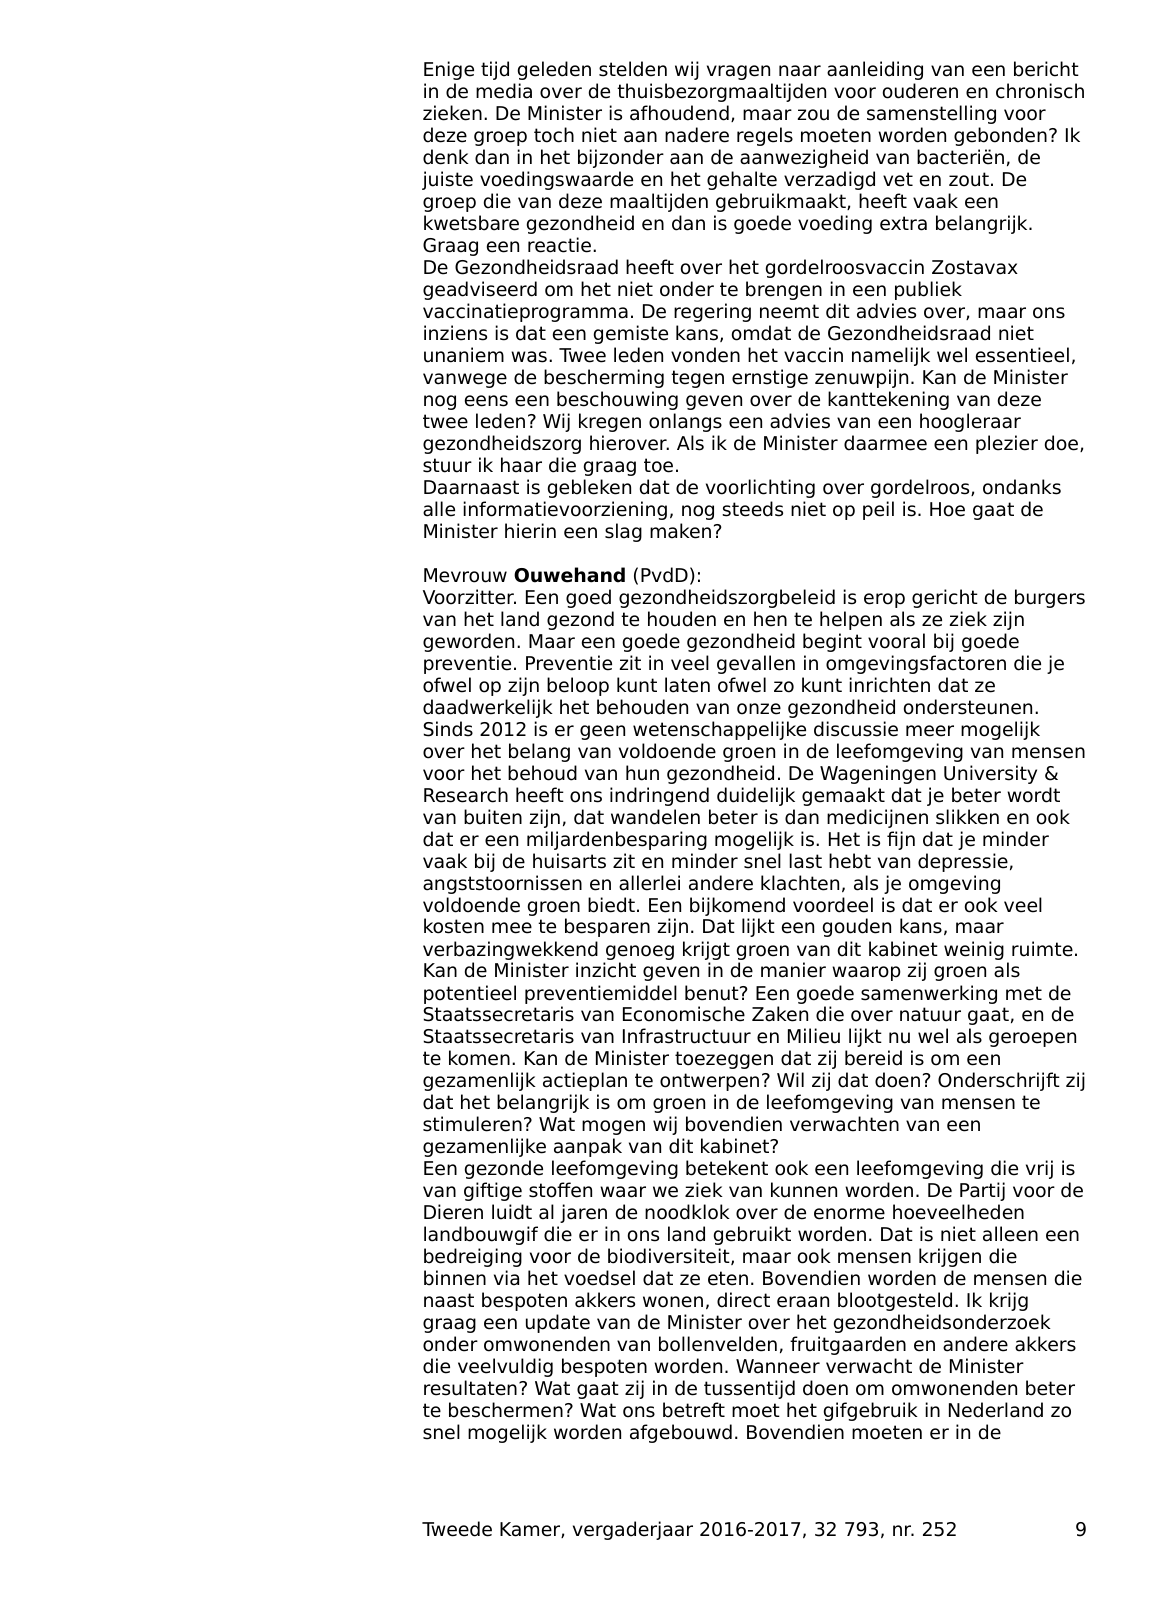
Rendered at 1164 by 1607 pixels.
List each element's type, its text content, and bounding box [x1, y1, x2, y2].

text Mevrouw Ouwehand (PvdD): [422, 565, 1087, 587]
text Voorzitter. Een goed gezondheidszorgbeleid is erop gericht de burgers van het land gezond te houden en hen te helpen als ze ziek zijn geworden. Maar een goede gezondheid begint vooral bij goede preventie. Preventie zit in veel gevallen in omgevingsfactoren die je ofwel op zijn beloop kunt laten ofwel zo kunt inrichten dat ze daadwerkelijk het behouden van onze gezondheid ondersteunen. [422, 587, 1087, 719]
text De Gezondheidsraad heeft over het gordelroosvaccin Zostavax geadviseerd om het niet onder te brengen in een publiek vaccinatieprogramma. De regering neemt dit advies over, maar ons inziens is dat een gemiste kans, omdat de Gezondheidsraad niet unaniem was. Twee leden vonden het vaccin namelijk wel essentieel, vanwege de bescherming tegen ernstige zenuwpijn. Kan de Minister nog eens een beschouwing geven over de kanttekening van deze twee leden? Wij kregen onlangs een advies van een hoogleraar gezondheidszorg hierover. Als ik de Minister daarmee een plezier doe, stuur ik haar die graag toe. [422, 257, 1087, 477]
text Enige tijd geleden stelden wij vragen naar aanleiding van een bericht in de media over de thuisbezorgmaaltijden voor ouderen en chronisch zieken. De Minister is afhoudend, maar zou de samenstelling voor deze groep toch niet aan nadere regels moeten worden gebonden? Ik denk dan in het bijzonder aan de aanwezigheid van bacteriën, de juiste voedingswaarde en het gehalte verzadigd vet en zout. De groep die van deze maaltijden gebruikmaakt, heeft vaak een kwetsbare gezondheid en dan is goede voeding extra belangrijk. Graag een reactie. [422, 59, 1087, 257]
text Daarnaast is gebleken dat de voorlichting over gordelroos, ondanks alle informatievoorziening, nog steeds niet op peil is. Hoe gaat de Minister hierin een slag maken? [422, 477, 1087, 543]
text Een gezonde leefomgeving betekent ook een leefomgeving die vrij is van giftige stoffen waar we ziek van kunnen worden. De Partij voor de Dieren luidt al jaren de noodklok over de enorme hoeveelheden landbouwgif die er in ons land gebruikt worden. Dat is niet alleen een bedreiging voor de biodiversiteit, maar ook mensen krijgen die binnen via het voedsel dat ze eten. Bovendien worden de mensen die naast bespoten akkers wonen, direct eraan blootgesteld. Ik krijg graag een update van de Minister over het gezondheidsonderzoek onder omwonenden van bollenvelden, fruitgaarden en andere akkers die veelvuldig bespoten worden. Wanneer verwacht de Minister resultaten? Wat gaat zij in de tussentijd doen om omwonenden beter te beschermen? Wat ons betreft moet het gifgebruik in Nederland zo snel mogelijk worden afgebouwd. Bovendien moeten er in de [422, 1158, 1087, 1444]
text Sinds 2012 is er geen wetenschappelijke discussie meer mogelijk over het belang van voldoende groen in de leefomgeving van mensen voor het behoud van hun gezondheid. De Wageningen University & Research heeft ons indringend duidelijk gemaakt dat je beter wordt van buiten zijn, dat wandelen beter is dan medicijnen slikken en ook dat er een miljardenbesparing mogelijk is. Het is fijn dat je minder vaak bij de huisarts zit en minder snel last hebt van depressie, angststoornissen en allerlei andere klachten, als je omgeving voldoende groen biedt. Een bijkomend voordeel is dat er ook veel kosten mee te besparen zijn. Dat lijkt een gouden kans, maar verbazingwekkend genoeg krijgt groen van dit kabinet weinig ruimte. Kan de Minister inzicht geven in de manier waarop zij groen als potentieel preventiemiddel benut? Een goede samenwerking met de Staatssecretaris van Economische Zaken die over natuur gaat, en de Staatssecretaris van Infrastructuur en Milieu lijkt nu wel als geroepen te komen. Kan de Minister toezeggen dat zij bereid is om een gezamenlijk actieplan te ontwerpen? Wil zij dat doen? Onderschrijft zij dat het belangrijk is om groen in de leefomgeving van mensen te stimuleren? Wat mogen wij bovendien verwachten van een gezamenlijke aanpak van dit kabinet? [422, 719, 1087, 1158]
